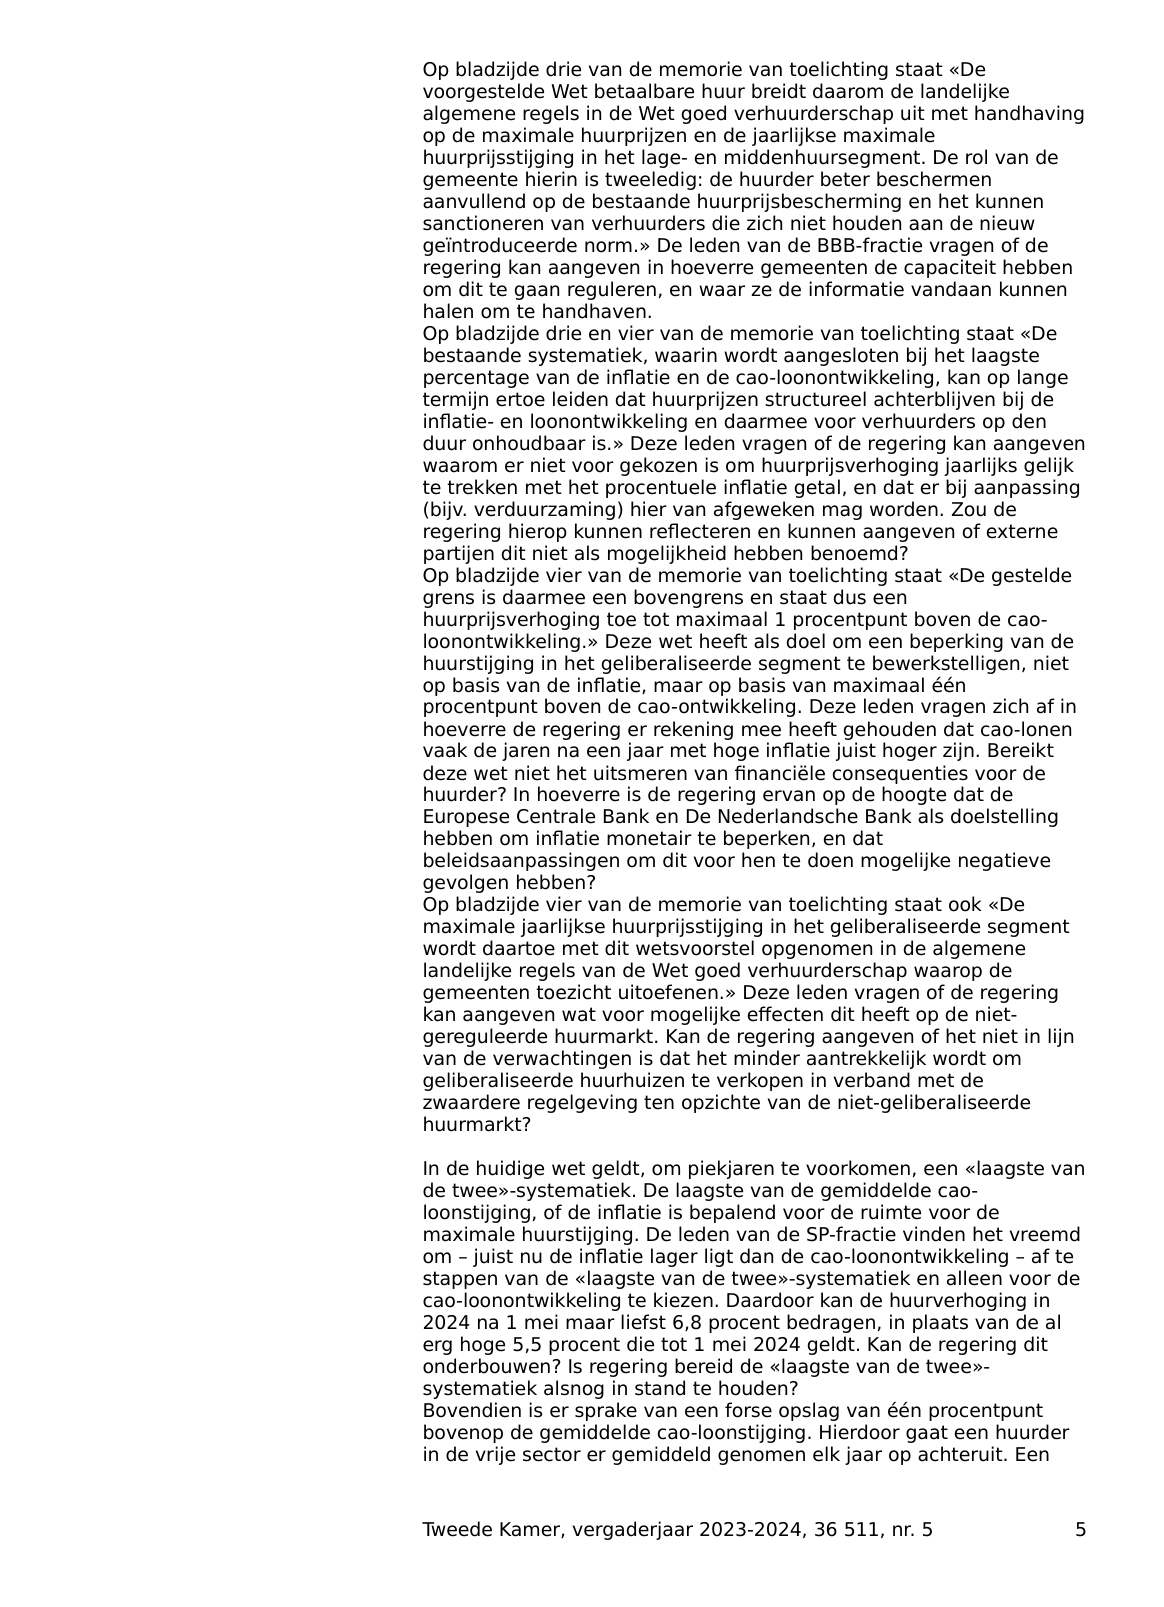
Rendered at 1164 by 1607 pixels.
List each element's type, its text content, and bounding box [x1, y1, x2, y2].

text Op bladzijde vier van de memorie van toelichting staat «De gestelde grens is daarmee een bovengrens en staat dus een huurprijsverhoging toe tot maximaal 1 procentpunt boven de cao-loonontwikkeling.» Deze wet heeft als doel om een beperking van de huurstijging in het geliberaliseerde segment te bewerkstelligen, niet op basis van de inflatie, maar op basis van maximaal één procentpunt boven de cao-ontwikkeling. Deze leden vragen zich af in hoeverre de regering er rekening mee heeft gehouden dat cao-lonen vaak de jaren na een jaar met hoge inflatie juist hoger zijn. Bereikt deze wet niet het uitsmeren van financiële consequenties voor de huurder? In hoeverre is de regering ervan op de hoogte dat de Europese Centrale Bank en De Nederlandsche Bank als doelstelling hebben om inflatie monetair te beperken, en dat beleidsaanpassingen om dit voor hen te doen mogelijke negatieve gevolgen hebben? [422, 564, 1087, 894]
text Op bladzijde vier van de memorie van toelichting staat ook «De maximale jaarlijkse huurprijsstijging in het geliberaliseerde segment wordt daartoe met dit wetsvoorstel opgenomen in de algemene landelijke regels van de Wet goed verhuurderschap waarop de gemeenten toezicht uitoefenen.» Deze leden vragen of de regering kan aangeven wat voor mogelijke effecten dit heeft op de niet-gereguleerde huurmarkt. Kan de regering aangeven of het niet in lijn van de verwachtingen is dat het minder aantrekkelijk wordt om geliberaliseerde huurhuizen te verkopen in verband met de zwaardere regelgeving ten opzichte van de niet-geliberaliseerde huurmarkt? [422, 894, 1087, 1136]
text Op bladzijde drie en vier van de memorie van toelichting staat «De bestaande systematiek, waarin wordt aangesloten bij het laagste percentage van de inflatie en de cao-loonontwikkeling, kan op lange termijn ertoe leiden dat huurprijzen structureel achterblijven bij de inflatie- en loonontwikkeling en daarmee voor verhuurders op den duur onhoudbaar is.» Deze leden vragen of de regering kan aangeven waarom er niet voor gekozen is om huurprijsverhoging jaarlijks gelijk te trekken met het procentuele inflatie getal, en dat er bij aanpassing (bijv. verduurzaming) hier van afgeweken mag worden. Zou de regering hierop kunnen reflecteren en kunnen aangeven of externe partijen dit niet als mogelijkheid hebben benoemd? [422, 323, 1087, 564]
text In de huidige wet geldt, om piekjaren te voorkomen, een «laagste van de twee»-systematiek. De laagste van de gemiddelde cao-loonstijging, of de inflatie is bepalend voor de ruimte voor de maximale huurstijging. De leden van de SP-fractie vinden het vreemd om – juist nu de inflatie lager ligt dan de cao-loonontwikkeling – af te stappen van de «laagste van de twee»-systematiek en alleen voor de cao-loonontwikkeling te kiezen. Daardoor kan de huurverhoging in 2024 na 1 mei maar liefst 6,8 procent bedragen, in plaats van de al erg hoge 5,5 procent die tot 1 mei 2024 geldt. Kan de regering dit onderbouwen? Is regering bereid de «laagste van de twee»-systematiek alsnog in stand te houden? [422, 1158, 1087, 1400]
text Bovendien is er sprake van een forse opslag van één procentpunt bovenop de gemiddelde cao-loonstijging. Hierdoor gaat een huurder in de vrije sector er gemiddeld genomen elk jaar op achteruit. Een [422, 1400, 1087, 1466]
text Op bladzijde drie van de memorie van toelichting staat «De voorgestelde Wet betaalbare huur breidt daarom de landelijke algemene regels in de Wet goed verhuurderschap uit met handhaving op de maximale huurprijzen en de jaarlijkse maximale huurprijsstijging in het lage- en middenhuursegment. De rol van de gemeente hierin is tweeledig: de huurder beter beschermen aanvullend op de bestaande huurprijsbescherming en het kunnen sanctioneren van verhuurders die zich niet houden aan de nieuw geïntroduceerde norm.» De leden van de BBB-fractie vragen of de regering kan aangeven in hoeverre gemeenten de capaciteit hebben om dit te gaan reguleren, en waar ze de informatie vandaan kunnen halen om te handhaven. [422, 59, 1087, 323]
